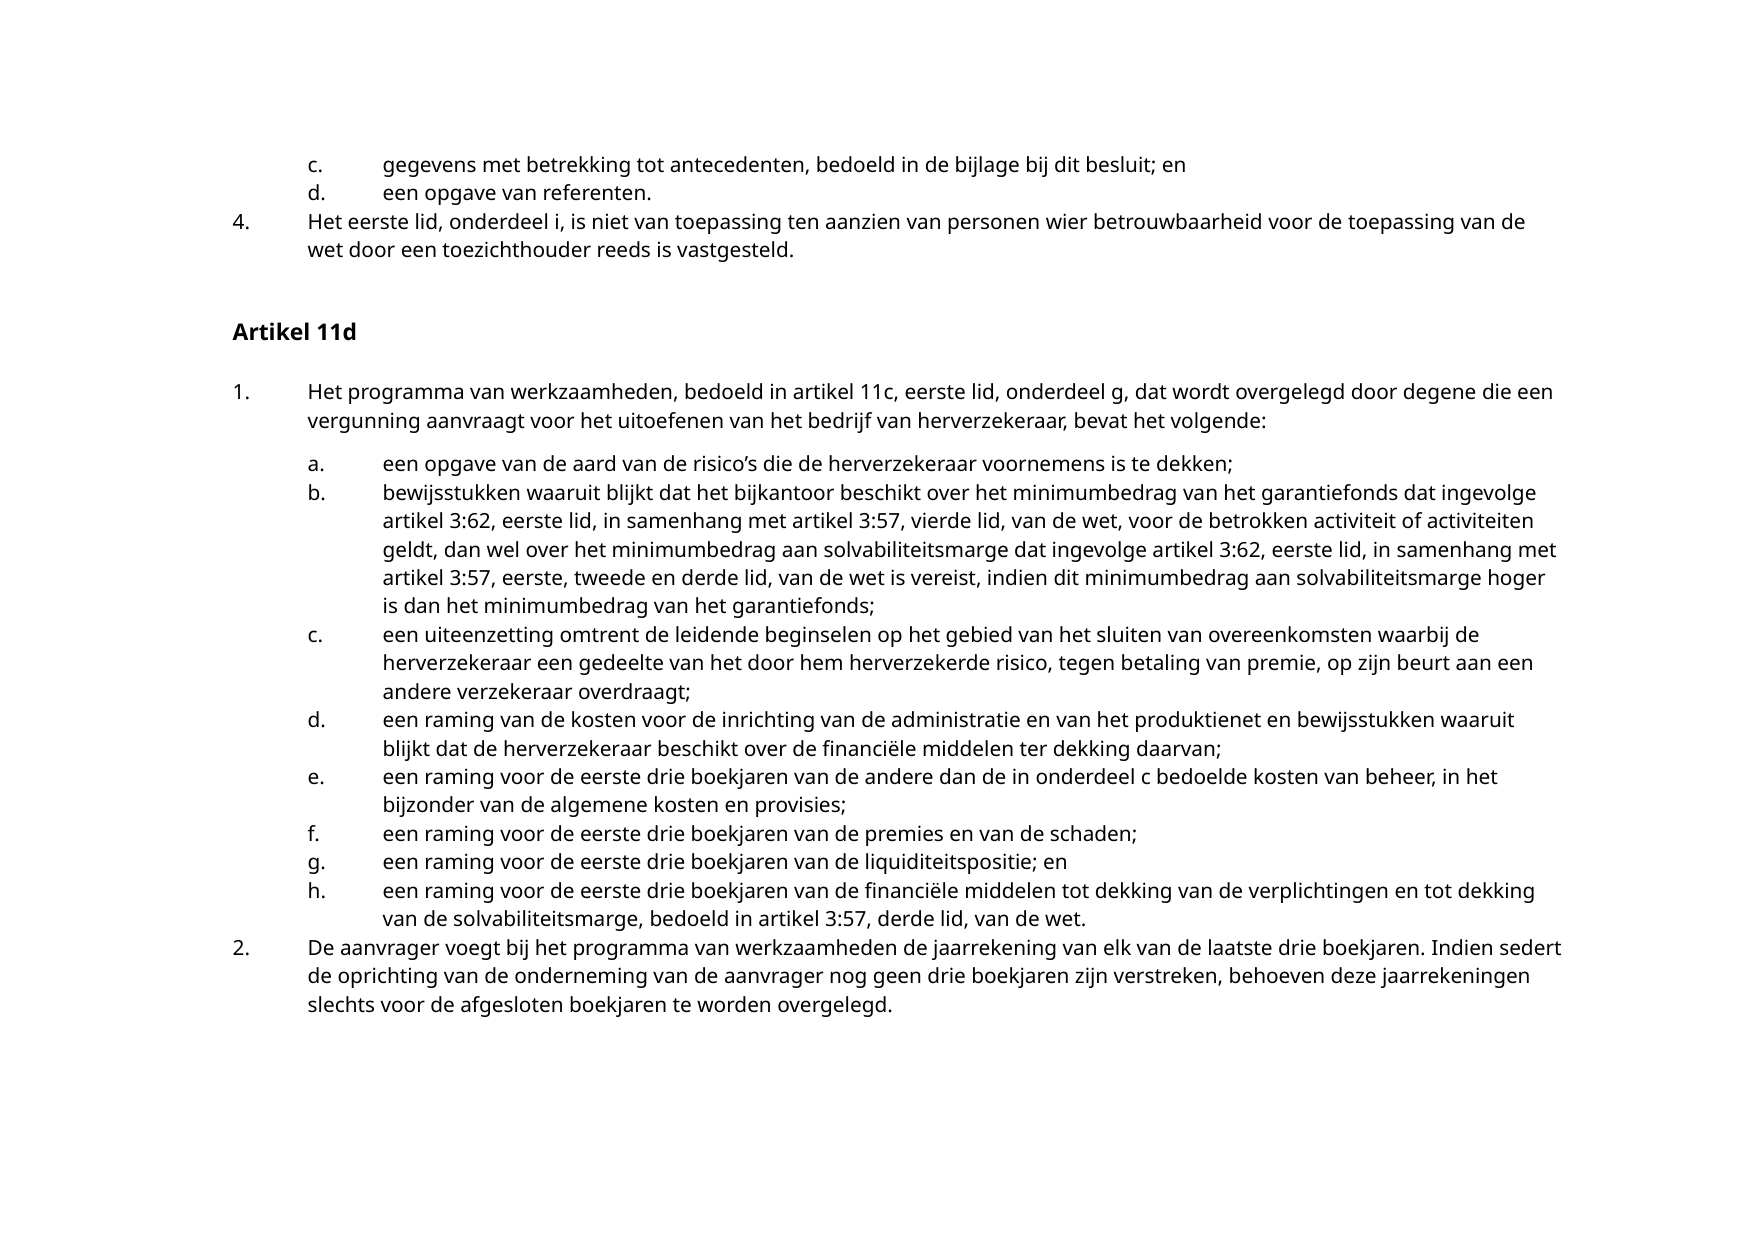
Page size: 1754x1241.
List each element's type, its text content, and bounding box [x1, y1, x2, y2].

subtitle Artikel 11d [232, 316, 1566, 347]
list een uiteenzetting omtrent de leidende beginselen op het gebied van het sluiten van overeenkomsten waarbij de herverzekeraar een gedeelte van het door hem herverzekerde risico, tegen betaling van premie, op zijn beurt aan een andere verzekeraar overdraagt; [307, 620, 1566, 705]
list bewijsstukken waaruit blijkt dat het bijkantoor beschikt over het minimumbedrag van het garantiefonds dat ingevolge artikel 3:62, eerste lid, in samenhang met artikel 3:57, vierde lid, van de wet, voor de betrokken activiteit of activiteiten geldt, dan wel over het minimumbedrag aan solvabiliteitsmarge dat ingevolge artikel 3:62, eerste lid, in samenhang met artikel 3:57, eerste, tweede en derde lid, van de wet is vereist, indien dit minimumbedrag aan solvabiliteitsmarge hoger is dan het minimumbedrag van het garantiefonds; [307, 478, 1566, 620]
list een raming van de kosten voor de inrichting van de administratie en van het produktienet en bewijsstukken waaruit blijkt dat de herverzekeraar beschikt over de financiële middelen ter dekking daarvan; [307, 705, 1566, 762]
list een raming voor de eerste drie boekjaren van de liquiditeitspositie; en [307, 847, 1566, 876]
list een raming voor de eerste drie boekjaren van de andere dan de in onderdeel c bedoelde kosten van beheer, in het bijzonder van de algemene kosten en provisies; [307, 762, 1566, 819]
list een raming voor de eerste drie boekjaren van de financiële middelen tot dekking van de verplichtingen en tot dekking van de solvabiliteitsmarge, bedoeld in artikel 3:57, derde lid, van de wet. [307, 876, 1566, 933]
list De aanvrager voegt bij het programma van werkzaamheden de jaarrekening van elk van de laatste drie boekjaren. Indien sedert de oprichting van de onderneming van de aanvrager nog geen drie boekjaren zijn verstreken, behoeven deze jaarrekeningen slechts voor de afgesloten boekjaren te worden overgelegd. [232, 933, 1566, 1018]
list gegevens met betrekking tot antecedenten, bedoeld in de bijlage bij dit besluit; en [307, 150, 1566, 178]
list Het programma van werkzaamheden, bedoeld in artikel 11c, eerste lid, onderdeel g, dat wordt overgelegd door degene die een vergunning aanvraagt voor het uitoefenen van het bedrijf van herverzekeraar, bevat het volgende: [232, 377, 1566, 434]
list een opgave van referenten. [307, 178, 1566, 207]
list Het eerste lid, onderdeel i, is niet van toepassing ten aanzien van personen wier betrouwbaarheid voor de toepassing van de wet door een toezichthouder reeds is vastgesteld. [232, 207, 1566, 264]
list een opgave van de aard van de risico’s die de herverzekeraar voornemens is te dekken; [307, 449, 1566, 478]
list een raming voor de eerste drie boekjaren van de premies en van de schaden; [307, 819, 1566, 847]
